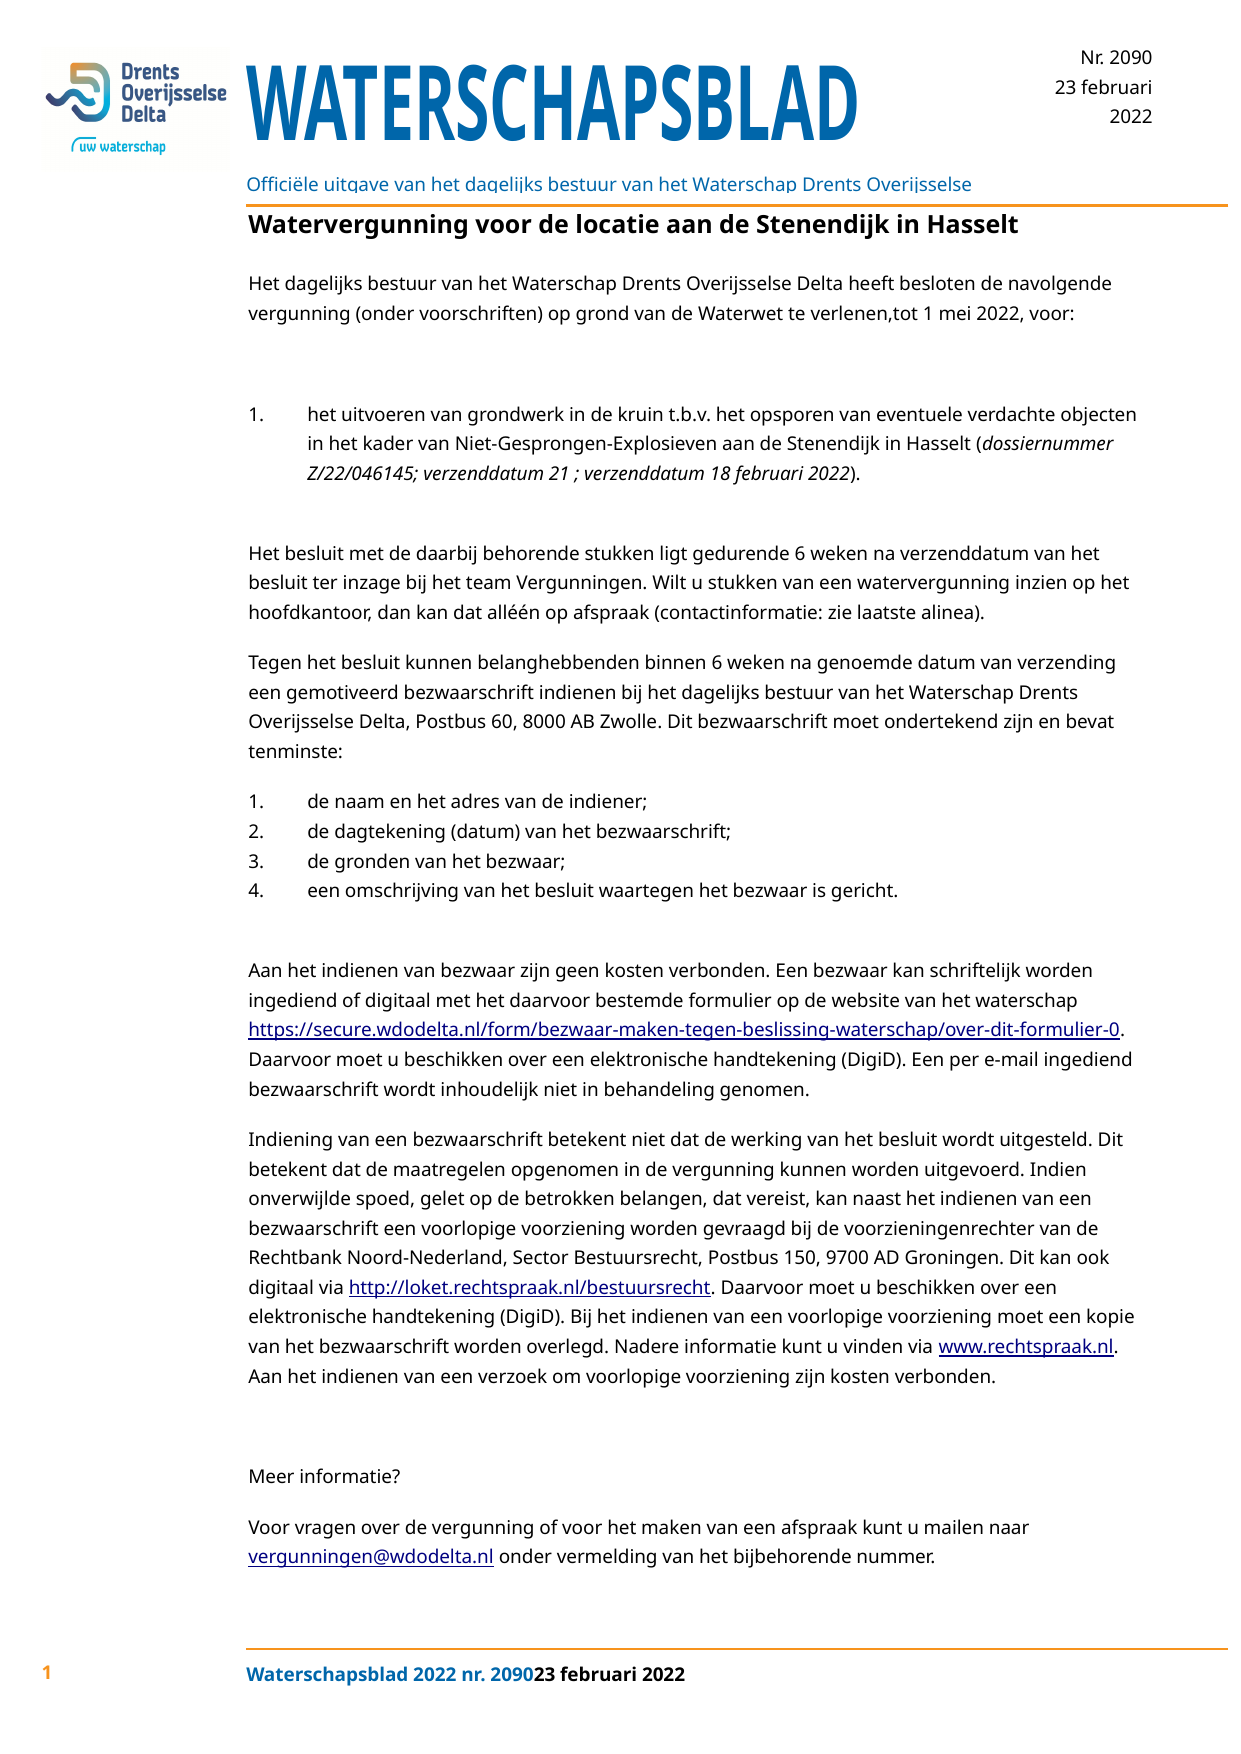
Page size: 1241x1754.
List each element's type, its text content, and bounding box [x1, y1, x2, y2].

text Voor vragen over de vergunning of voor het maken van een afspraak kunt u mailen naar vergunningen@wdodelta.nl onder vermelding van het bijbehorende nummer. [248, 1514, 1152, 1569]
picture [41, 47, 231, 172]
text Watervergunning voor de locatie aan de Stenendijk in Hasselt [248, 207, 1152, 241]
text Het besluit met de daarbij behorende stukken ligt gedurende 6 weken na verzenddatum van het besluit ter inzage bij het team Vergunningen. Wilt u stukken van een watervergunning inzien op het hoofdkantoor, dan kan dat alléén op afspraak (contactinformatie: zie laatste alinea). [248, 540, 1152, 625]
list de gronden van het bezwaar; [248, 848, 1152, 873]
text Aan het indienen van bezwaar zijn geen kosten verbonden. Een bezwaar kan schriftelijk worden ingediend of digitaal met het daarvoor bestemde formulier op de website van het waterschap https://secure.wdodelta.nl/form/bezwaar-maken-tegen-beslissing-waterschap/over-dit-formulier-0. Daarvoor moet u beschikken over een elektronische handtekening (DigiD). Een per e-mail ingediend bezwaarschrift wordt inhoudelijk niet in behandeling genomen. [248, 957, 1152, 1101]
list de naam en het adres van de indiener; [248, 789, 1152, 814]
text Indiening van een bezwaarschrift betekent niet dat de werking van het besluit wordt uitgesteld. Dit betekent dat de maatregelen opgenomen in de vergunning kunnen worden uitgevoerd. Indien onverwijlde spoed, gelet op de betrokken belangen, dat vereist, kan naast het indienen van een bezwaarschrift een voorlopige voorziening worden gevraagd bij de voorzieningenrechter van de Rechtbank Noord-Nederland, Sector Bestuursrecht, Postbus 150, 9700 AD Groningen. Dit kan ook digitaal via http://loket.rechtspraak.nl/bestuursrecht. Daarvoor moet u beschikken over een elektronische handtekening (DigiD). Bij het indienen van een voorlopige voorziening moet een kopie van het bezwaarschrift worden overlegd. Nadere informatie kunt u vinden via www.rechtspraak.nl. Aan het indienen van een verzoek om voorlopige voorziening zijn kosten verbonden. [248, 1126, 1152, 1388]
text Tegen het besluit kunnen belanghebbenden binnen 6 weken na genoemde datum van verzending een gemotiveerd bezwaarschrift indienen bij het dagelijks bestuur van het Waterschap Drents Overijsselse Delta, Postbus 60, 8000 AB Zwolle. Dit bezwaarschrift moet ondertekend zijn en bevat tenminste: [248, 649, 1152, 764]
text Meer informatie? [248, 1464, 1152, 1489]
list een omschrijving van het besluit waartegen het bezwaar is gericht. [248, 877, 1152, 903]
list het uitvoeren van grondwerk in de kruin t.b.v. het opsporen van eventuele verdachte objecten in het kader van Niet-Gesprongen-Explosieven aan de Stenendijk in Hasselt (dossiernummer Z/22/046145; verzenddatum 21 ; verzenddatum 18 februari 2022). [248, 401, 1152, 486]
text Het dagelijks bestuur van het Waterschap Drents Overijsselse Delta heeft besloten de navolgende vergunning (onder voorschriften) op grond van de Waterwet te verlenen,tot 1 mei 2022, voor: [248, 270, 1152, 326]
list de dagtekening (datum) van het bezwaarschrift; [248, 818, 1152, 844]
